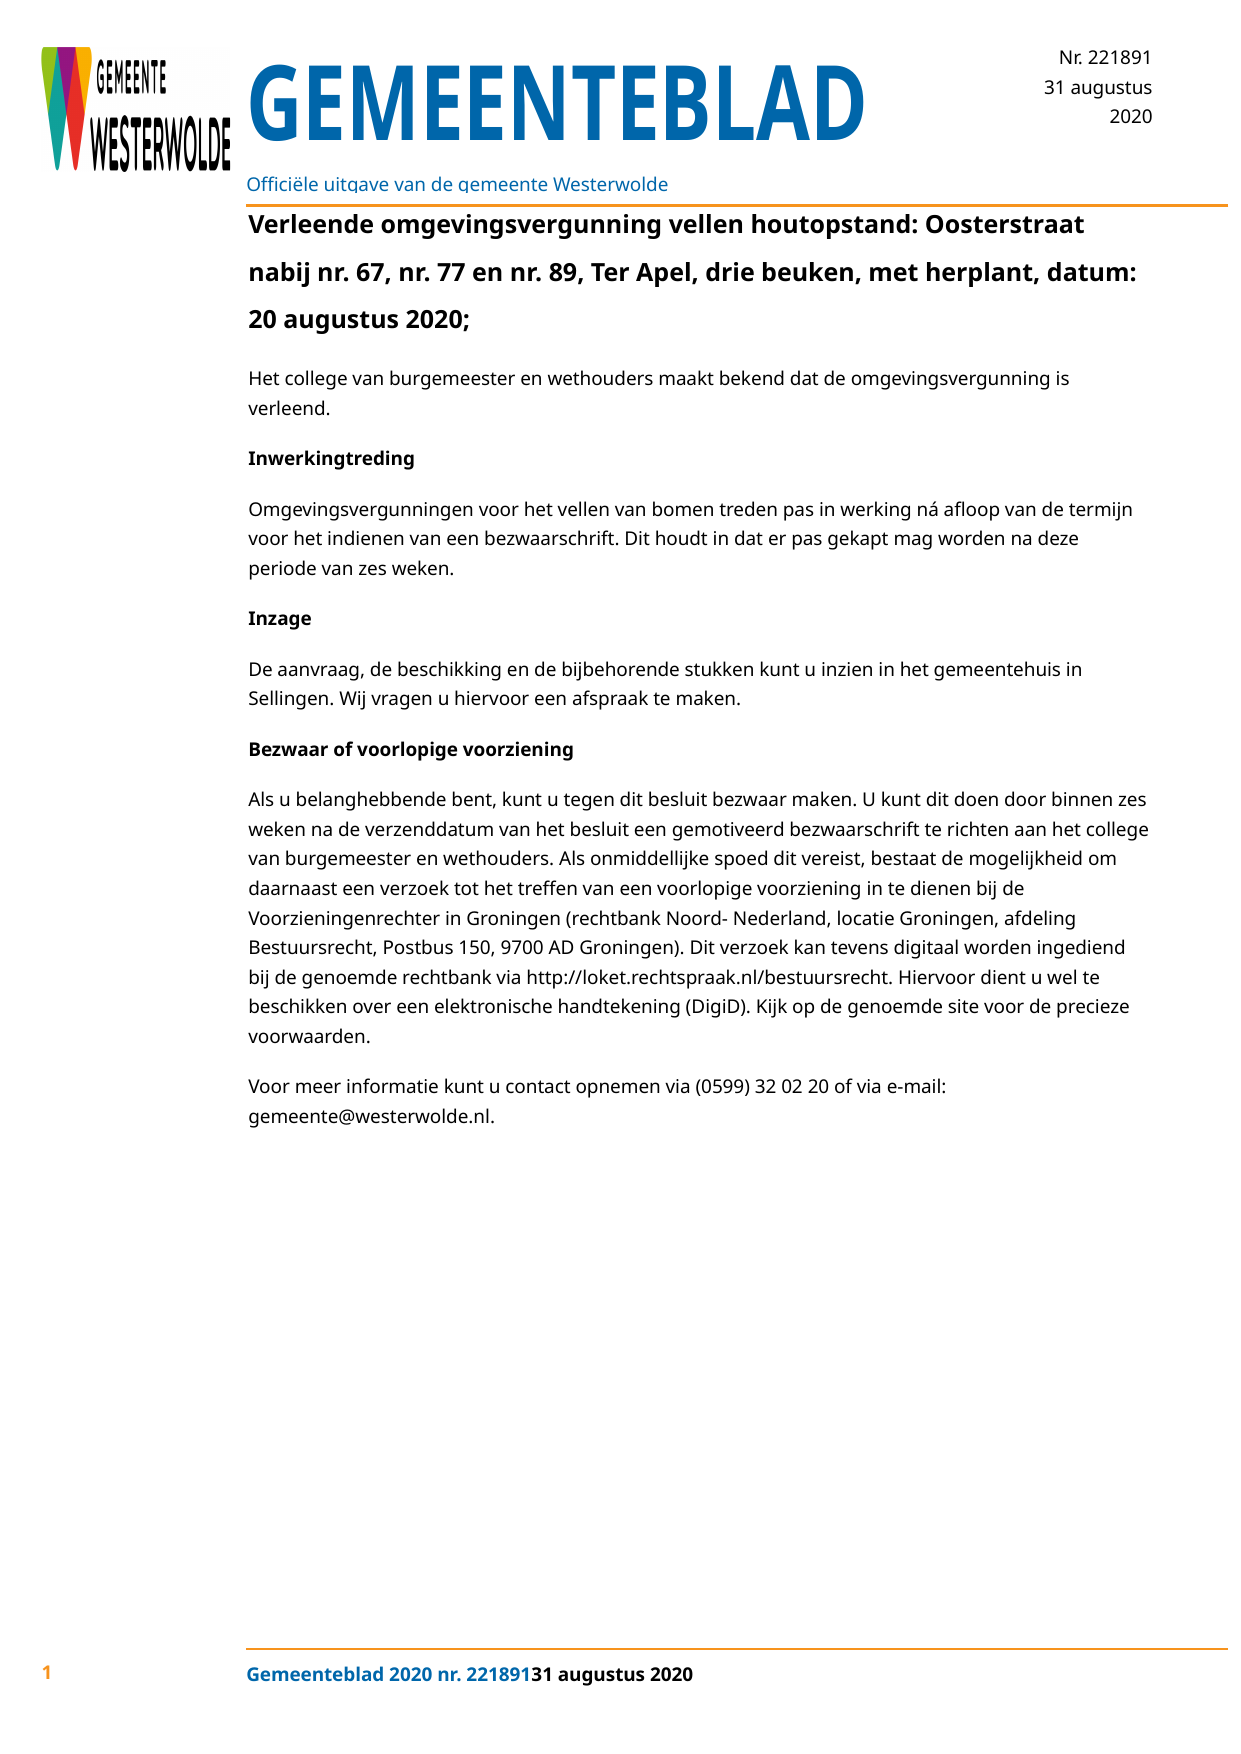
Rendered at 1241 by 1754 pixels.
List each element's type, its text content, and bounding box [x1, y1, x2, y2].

text Omgevingsvergunningen voor het vellen van bomen treden pas in werking ná afloop van de termijn voor het indienen van een bezwaarschrift. Dit houdt in dat er pas gekapt mag worden na deze periode van zes weken. [248, 496, 1152, 581]
text Voor meer informatie kunt u contact opnemen via (0599) 32 02 20 of via e-mail: gemeente@westerwolde.nl. [248, 1073, 1152, 1129]
text De aanvraag, de beschikking en de bijbehorende stukken kunt u inzien in het gemeentehuis in Sellingen. Wij vragen u hiervoor een afspraak te maken. [248, 656, 1152, 711]
text Verleende omgevingsvergunning vellen houtopstand: Oosterstraat nabij nr. 67, nr. 77 en nr. 89, Ter Apel, drie beuken, met herplant, datum: 20 augustus 2020; [248, 207, 1152, 336]
text Inwerkingtreding [248, 446, 1152, 471]
text Inzage [248, 606, 1152, 631]
text Het college van burgemeester en wethouders maakt bekend dat de omgevingsvergunning is verleend. [248, 366, 1152, 421]
text Bezwaar of voorlopige voorziening [248, 736, 1152, 762]
text Als u belanghebbende bent, kunt u tegen dit besluit bezwaar maken. U kunt dit doen door binnen zes weken na de verzenddatum van het besluit een gemotiveerd bezwaarschrift te richten aan het college van burgemeester en wethouders. Als onmiddellijke spoed dit vereist, bestaat de mogelijkheid om daarnaast een verzoek tot het treffen van een voorlopige voorziening in te dienen bij de Voorzieningenrechter in Groningen (rechtbank Noord- Nederland, locatie Groningen, afdeling Bestuursrecht, Postbus 150, 9700 AD Groningen). Dit verzoek kan tevens digitaal worden ingediend bij de genoemde rechtbank via http://loket.rechtspraak.nl/bestuursrecht. Hiervoor dient u wel te beschikken over een elektronische handtekening (DigiD). Kijk op de genoemde site voor de precieze voorwaarden. [248, 786, 1152, 1049]
picture [41, 47, 231, 172]
